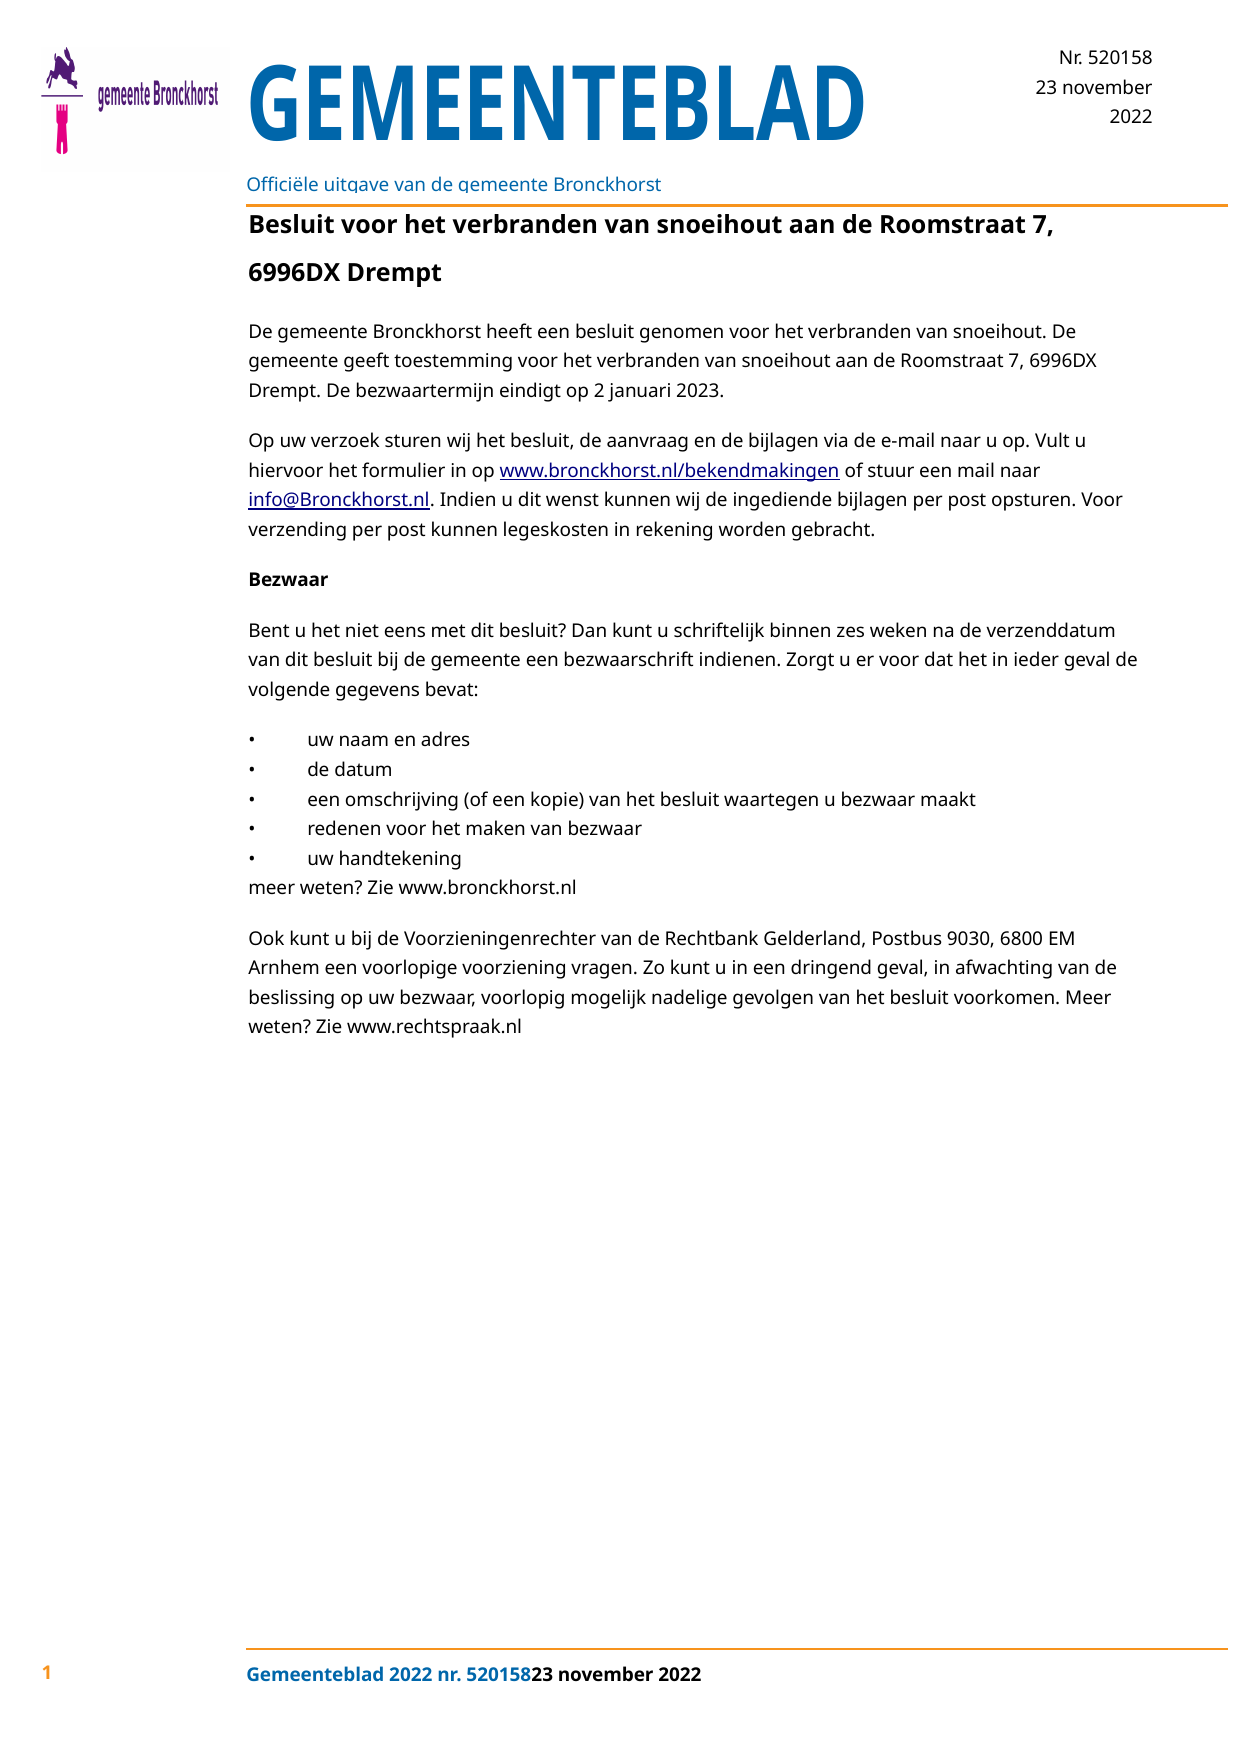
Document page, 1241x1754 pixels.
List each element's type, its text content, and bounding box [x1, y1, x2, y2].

list uw naam en adres [248, 727, 1152, 752]
list redenen voor het maken van bezwaar [248, 815, 1152, 841]
text Bezwaar [248, 567, 1152, 592]
text Bent u het niet eens met dit besluit? Dan kunt u schriftelijk binnen zes weken na de verzenddatum van dit besluit bij de gemeente een bezwaarschrift indienen. Zorgt u er voor dat het in ieder geval de volgende gegevens bevat: [248, 617, 1152, 702]
picture [41, 47, 231, 172]
list de datum [248, 756, 1152, 782]
text De gemeente Bronckhorst heeft een besluit genomen voor het verbranden van snoeihout. De gemeente geeft toestemming voor het verbranden van snoeihout aan de Roomstraat 7, 6996DX Drempt. De bezwaartermijn eindigt op 2 januari 2023. [248, 318, 1152, 403]
text Op uw verzoek sturen wij het besluit, de aanvraag en de bijlagen via de e-mail naar u op. Vult u hiervoor het formulier in op www.bronckhorst.nl/bekendmakingen of stuur een mail naar info@Bronckhorst.nl. Indien u dit wenst kunnen wij de ingediende bijlagen per post opsturen. Voor verzending per post kunnen legeskosten in rekening worden gebracht. [248, 427, 1152, 542]
text meer weten? Zie www.bronckhorst.nl [248, 874, 1152, 900]
list een omschrijving (of een kopie) van het besluit waartegen u bezwaar maakt [248, 786, 1152, 812]
list uw handtekening [248, 845, 1152, 871]
text Ook kunt u bij de Voorzieningenrechter van de Rechtbank Gelderland, Postbus 9030, 6800 EM Arnhem een voorlopige voorziening vragen. Zo kunt u in een dringend geval, in afwachting van de beslissing op uw bezwaar, voorlopig mogelijk nadelige gevolgen van het besluit voorkomen. Meer weten? Zie www.rechtspraak.nl [248, 925, 1152, 1039]
text Besluit voor het verbranden van snoeihout aan de Roomstraat 7, 6996DX Drempt [248, 207, 1152, 288]
